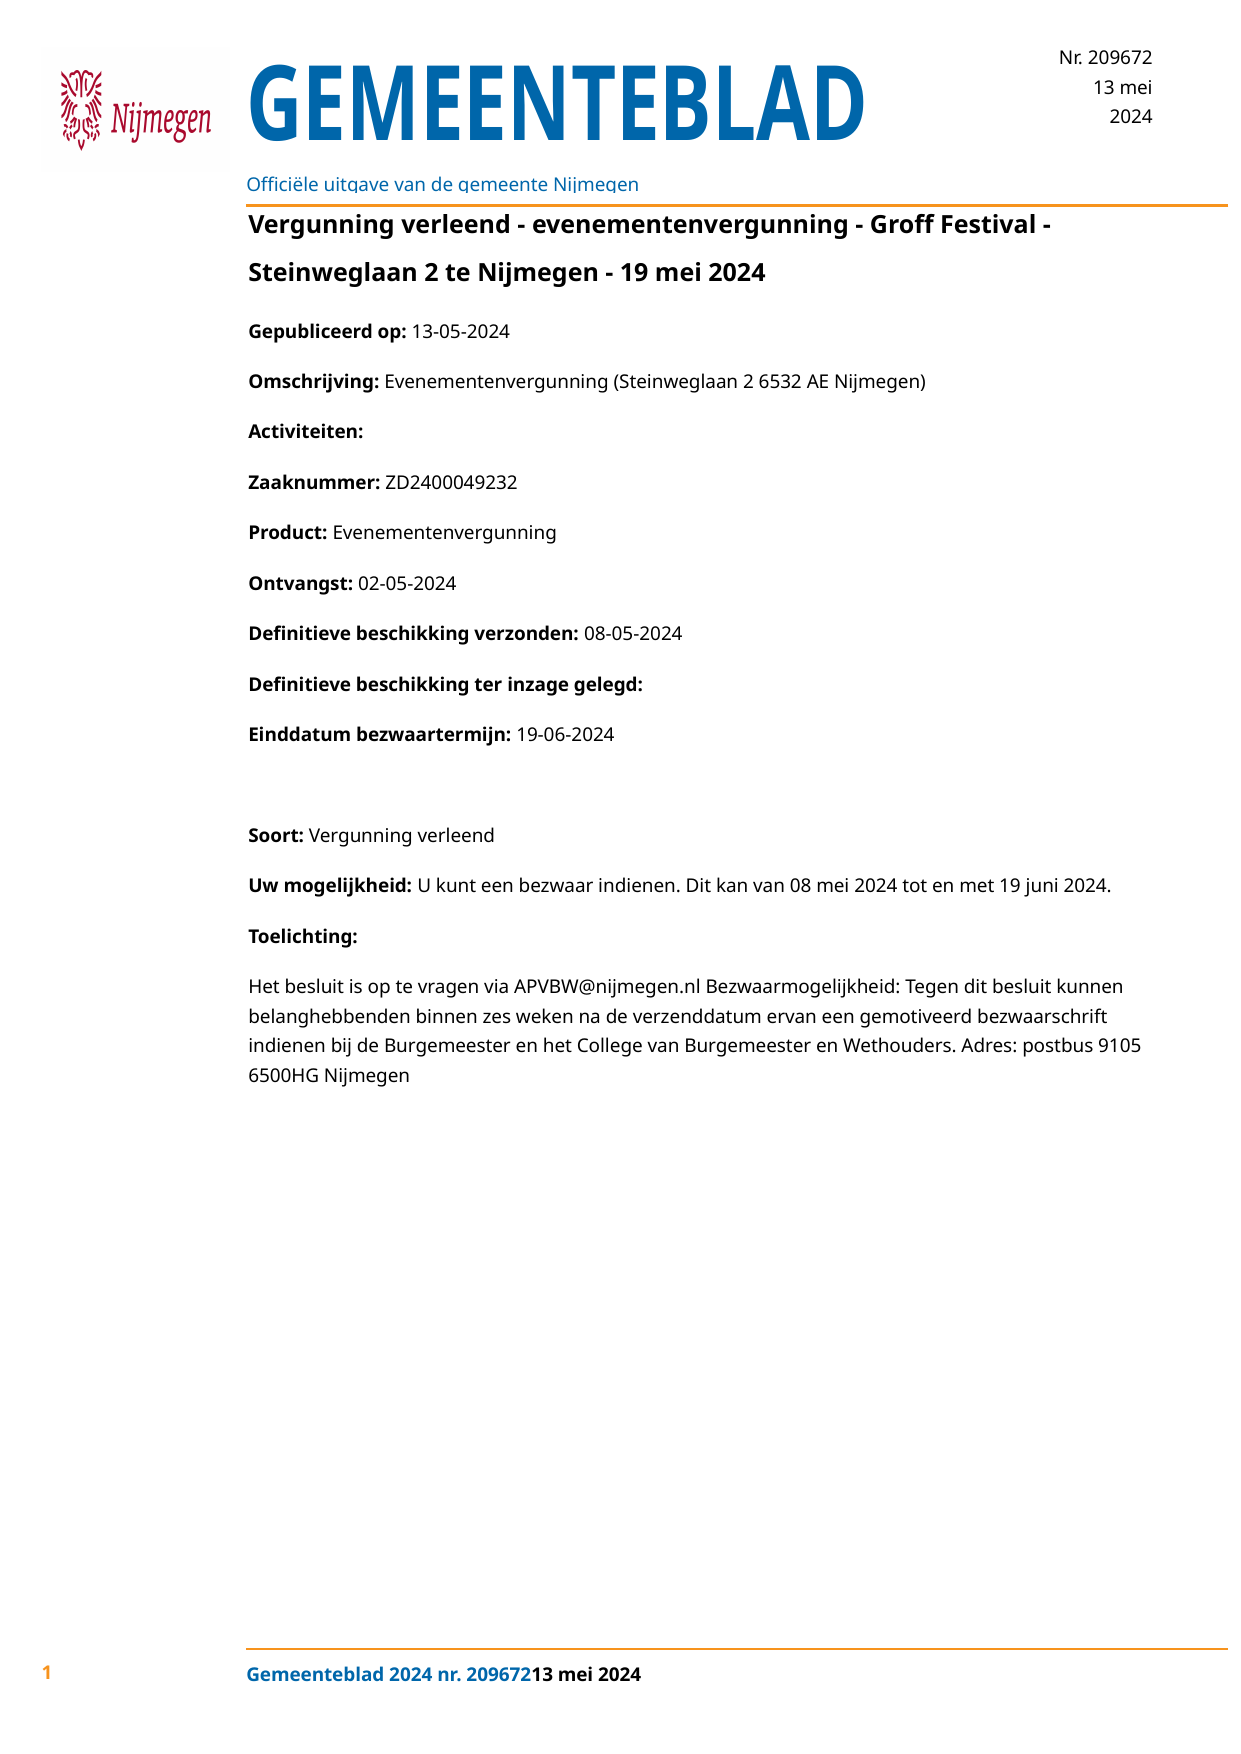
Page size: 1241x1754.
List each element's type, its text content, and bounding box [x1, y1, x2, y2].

text Vergunning verleend - evenementenvergunning - Groff Festival - Steinweglaan 2 te Nijmegen - 19 mei 2024 [248, 207, 1152, 288]
text Gepubliceerd op: 13-05-2024 [248, 318, 1152, 344]
text Het besluit is op te vragen via APVBW@nijmegen.nl Bezwaarmogelijkheid: Tegen dit besluit kunnen belanghebbenden binnen zes weken na de verzenddatum ervan een gemotiveerd bezwaarschrift indienen bij de Burgemeester en het College van Burgemeester en Wethouders. Adres: postbus 9105 6500HG Nijmegen [248, 973, 1152, 1088]
text Omschrijving: Evenementenvergunning (Steinweglaan 2 6532 AE Nijmegen) [248, 368, 1152, 394]
text Ontvangst: 02-05-2024 [248, 570, 1152, 596]
text Product: Evenementenvergunning [248, 519, 1152, 545]
text Zaaknummer: ZD2400049232 [248, 469, 1152, 495]
text Uw mogelijkheid: U kunt een bezwaar indienen. Dit kan van 08 mei 2024 tot en met 19 juni 2024. [248, 872, 1152, 898]
text Definitieve beschikking ter inzage gelegd: [248, 671, 1152, 697]
text Toelichting: [248, 923, 1152, 949]
text Definitieve beschikking verzonden: 08-05-2024 [248, 620, 1152, 646]
text Activiteiten: [248, 419, 1152, 444]
text Einddatum bezwaartermijn: 19-06-2024 [248, 721, 1152, 747]
text Soort: Vergunning verleend [248, 822, 1152, 848]
picture [41, 47, 231, 172]
